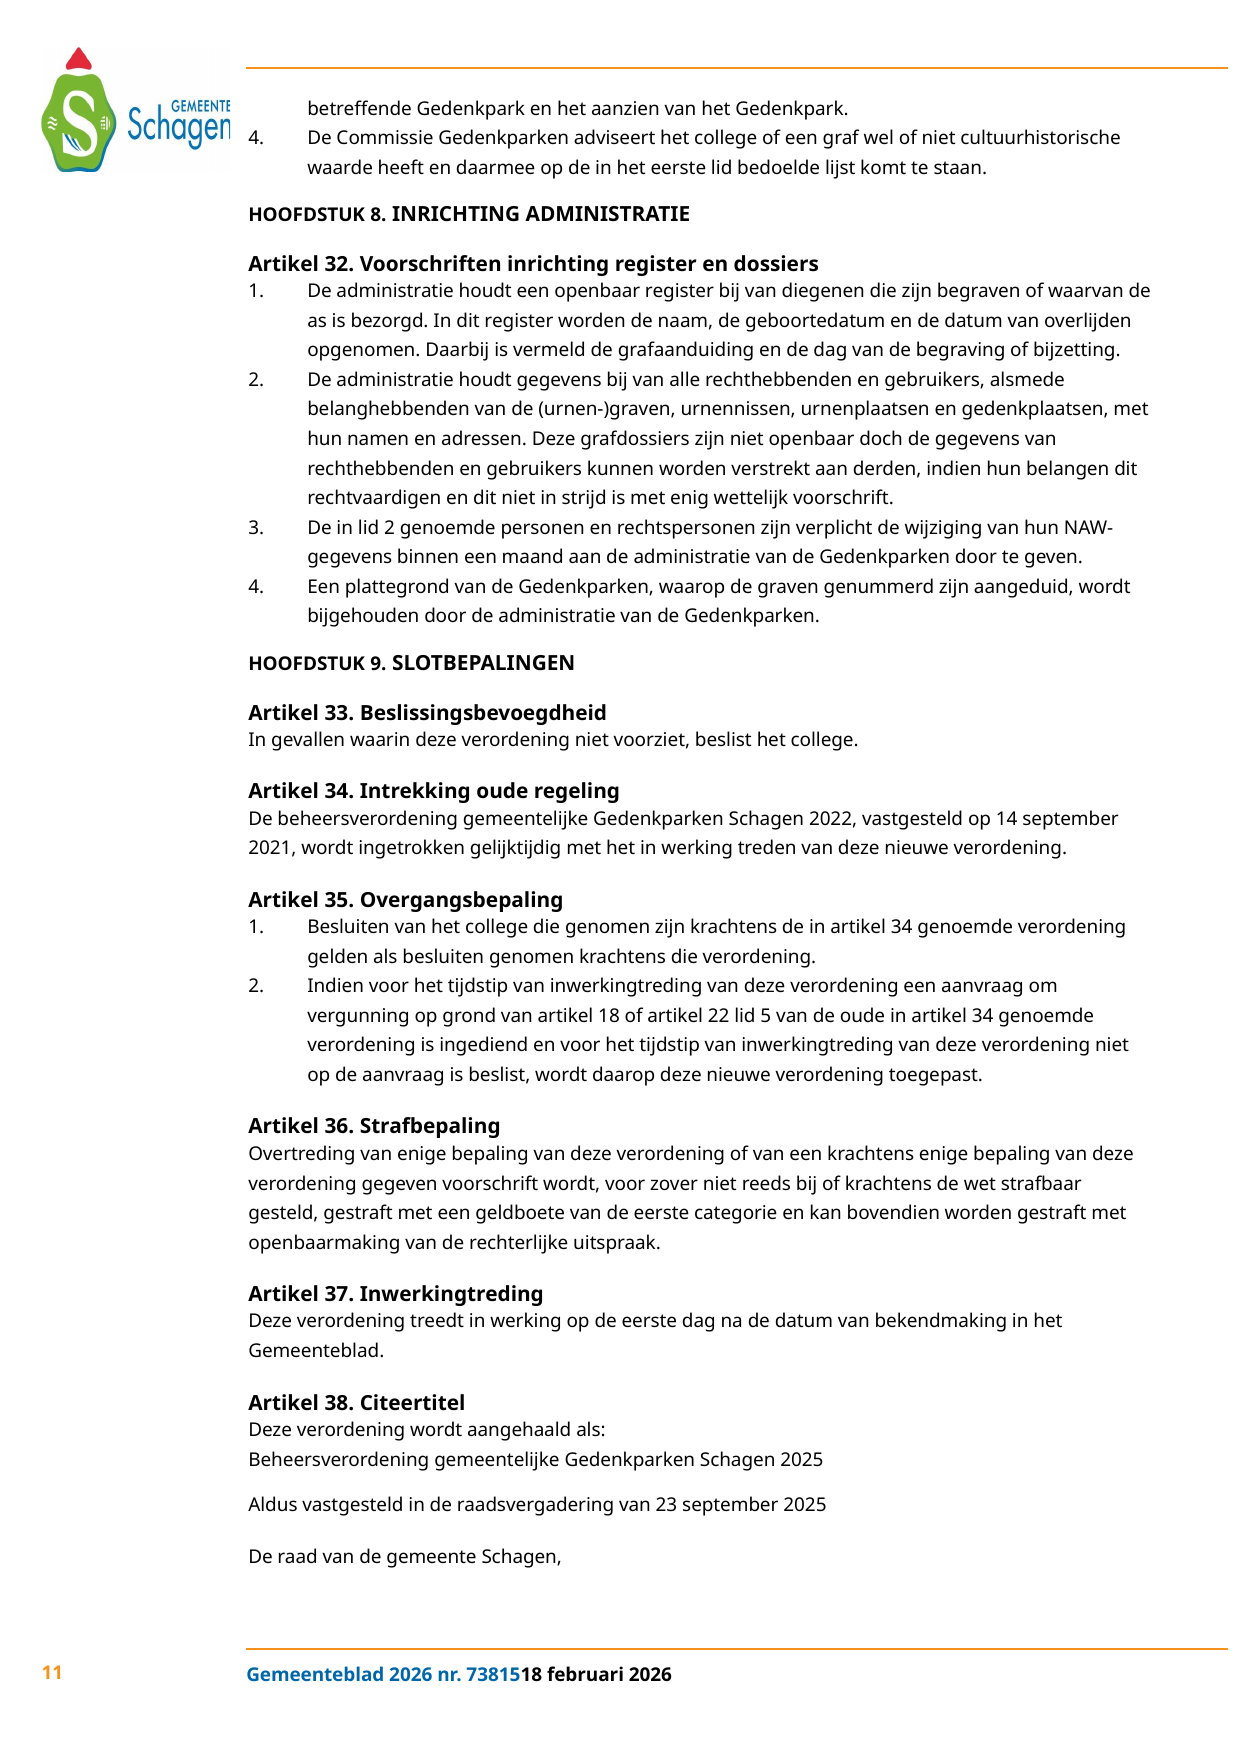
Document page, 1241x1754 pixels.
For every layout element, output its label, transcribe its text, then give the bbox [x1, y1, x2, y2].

text De raad van de gemeente Schagen, [248, 1543, 1152, 1568]
text Artikel 34. Intrekking oude regeling [248, 776, 1152, 805]
text Artikel 37. Inwerkingtreding [248, 1279, 1152, 1308]
text De beheersverordening gemeentelijke Gedenkparken Schagen 2022, vastgesteld op 14 september 2021, wordt ingetrokken gelijktijdig met het in werking treden van deze nieuwe verordening. [248, 805, 1152, 860]
text Deze verordening wordt aangehaald als: [248, 1416, 1152, 1442]
text HOOFDSTUK 9. SLOTBEPALINGEN [248, 648, 1152, 677]
picture [41, 47, 231, 172]
text Beheersverordening gemeentelijke Gedenkparken Schagen 2025 [248, 1446, 1152, 1471]
list Indien voor het tijdstip van inwerkingtreding van deze verordening een aanvraag om vergunning op grond van artikel 18 of artikel 22 lid 5 van de oude in artikel 34 genoemde verordening is ingediend en voor het tijdstip van inwerkingtreding van deze verordening niet op de aanvraag is beslist, wordt daarop deze nieuwe verordening toegepast. [248, 972, 1152, 1087]
text Overtreding van enige bepaling van deze verordening of van een krachtens enige bepaling van deze verordening gegeven voorschrift wordt, voor zover niet reeds bij of krachtens de wet strafbaar gesteld, gestraft met een geldboete van de eerste categorie en kan bovendien worden gestraft met openbaarmaking van de rechterlijke uitspraak. [248, 1140, 1152, 1254]
list De Commissie Gedenkparken adviseert het college of een graf wel of niet cultuurhistorische waarde heeft en daarmee op de in het eerste lid bedoelde lijst komt te staan. [248, 124, 1152, 180]
text HOOFDSTUK 8. INRICHTING ADMINISTRATIE [248, 199, 1152, 228]
list De administratie houdt gegevens bij van alle rechthebbenden en gebruikers, alsmede belanghebbenden van de (urnen-)graven, urnennissen, urnenplaatsen en gedenkplaatsen, met hun namen en adressen. Deze grafdossiers zijn niet openbaar doch de gegevens van rechthebbenden en gebruikers kunnen worden verstrekt aan derden, indien hun belangen dit rechtvaardigen en dit niet in strijd is met enig wettelijk voorschrift. [248, 366, 1152, 510]
text Artikel 36. Strafbepaling [248, 1112, 1152, 1140]
list Een plattegrond van de Gedenkparken, waarop de graven genummerd zijn aangeduid, wordt bijgehouden door de administratie van de Gedenkparken. [248, 573, 1152, 628]
list De in lid 2 genoemde personen en rechtspersonen zijn verplicht de wijziging van hun NAW-gegevens binnen een maand aan de administratie van de Gedenkparken door te geven. [248, 514, 1152, 569]
list Besluiten van het college die genomen zijn krachtens de in artikel 34 genoemde verordening gelden als besluiten genomen krachtens die verordening. [248, 913, 1152, 969]
list betreffende Gedenkpark en het aanzien van het Gedenkpark. [248, 95, 1152, 121]
text Artikel 32. Voorschriften inrichting register en dossiers [248, 249, 1152, 277]
text Aldus vastgesteld in de raadsvergadering van 23 september 2025 [248, 1491, 1152, 1517]
text In gevallen waarin deze verordening niet voorziet, beslist het college. [248, 726, 1152, 752]
list De administratie houdt een openbaar register bij van diegenen die zijn begraven of waarvan de as is bezorgd. In dit register worden de naam, de geboortedatum en de datum van overlijden opgenomen. Daarbij is vermeld de grafaanduiding en de dag van de begraving of bijzetting. [248, 277, 1152, 362]
text Artikel 33. Beslissingsbevoegdheid [248, 698, 1152, 726]
text Artikel 35. Overgangsbepaling [248, 885, 1152, 913]
text Deze verordening treedt in werking op de eerste dag na de datum van bekendmaking in het Gemeenteblad. [248, 1308, 1152, 1363]
text Artikel 38. Citeertitel [248, 1388, 1152, 1416]
